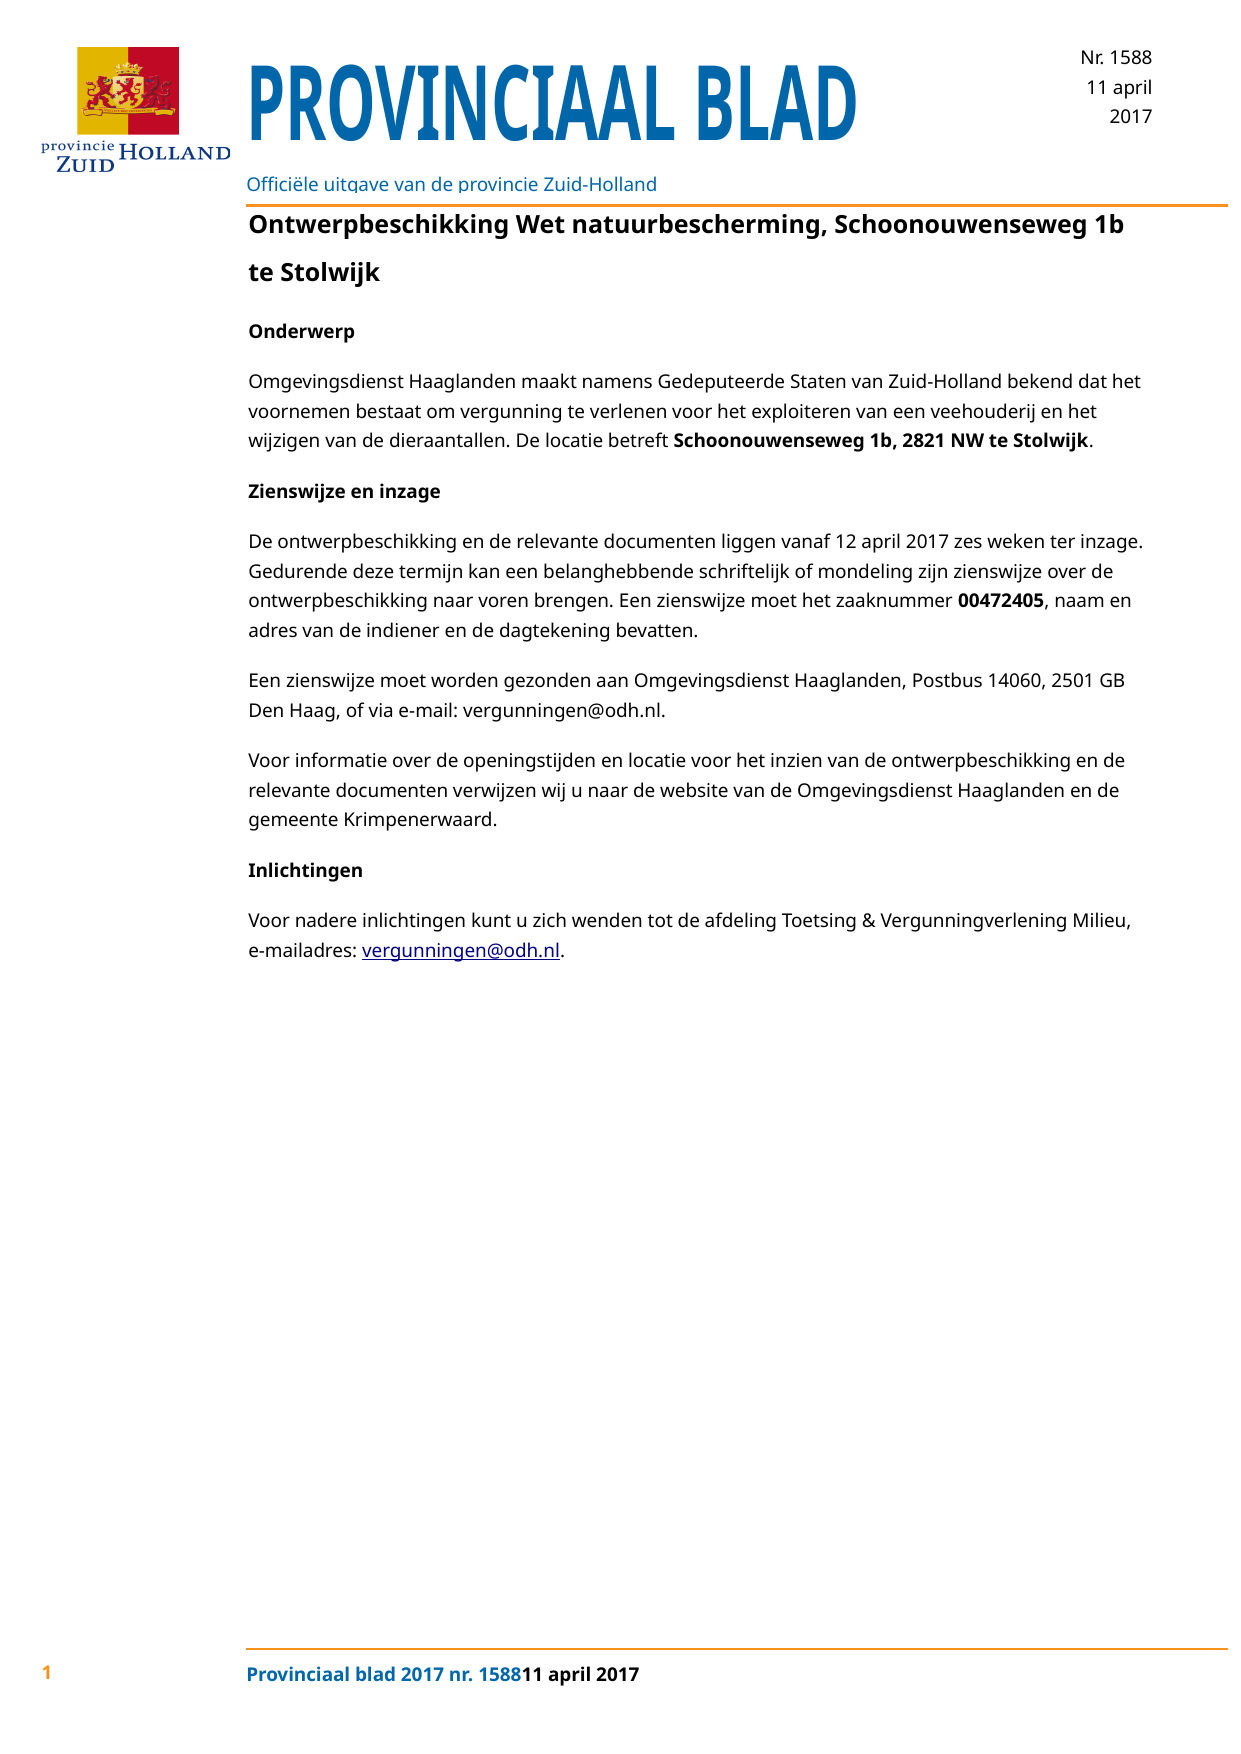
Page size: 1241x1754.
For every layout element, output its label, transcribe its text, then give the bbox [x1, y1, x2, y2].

text Zienswijze en inzage [248, 478, 1152, 504]
picture [41, 47, 231, 172]
text Een zienswijze moet worden gezonden aan Omgevingsdienst Haaglanden, Postbus 14060, 2501 GB Den Haag, of via e-mail: vergunningen@odh.nl. [248, 667, 1152, 723]
text Onderwerp [248, 318, 1152, 344]
text Ontwerpbeschikking Wet natuurbescherming, Schoonouwenseweg 1b te Stolwijk [248, 207, 1152, 288]
text Voor nadere inlichtingen kunt u zich wenden tot de afdeling Toetsing & Vergunningverlening Milieu, e-mailadres: vergunningen@odh.nl. [248, 907, 1152, 963]
text Omgevingsdienst Haaglanden maakt namens Gedeputeerde Staten van Zuid-Holland bekend dat het voornemen bestaat om vergunning te verlenen voor het exploiteren van een veehouderij en het wijzigen van de dieraantallen. De locatie betreft Schoonouwenseweg 1b, 2821 NW te Stolwijk. [248, 368, 1152, 453]
text De ontwerpbeschikking en de relevante documenten liggen vanaf 12 april 2017 zes weken ter inzage. Gedurende deze termijn kan een belanghebbende schriftelijk of mondeling zijn zienswijze over de ontwerpbeschikking naar voren brengen. Een zienswijze moet het zaaknummer 00472405, naam en adres van de indiener en de dagtekening bevatten. [248, 528, 1152, 643]
text Voor informatie over de openingstijden en locatie voor het inzien van de ontwerpbeschikking en de relevante documenten verwijzen wij u naar de website van de Omgevingsdienst Haaglanden en de gemeente Krimpenerwaard. [248, 747, 1152, 832]
text Inlichtingen [248, 857, 1152, 883]
